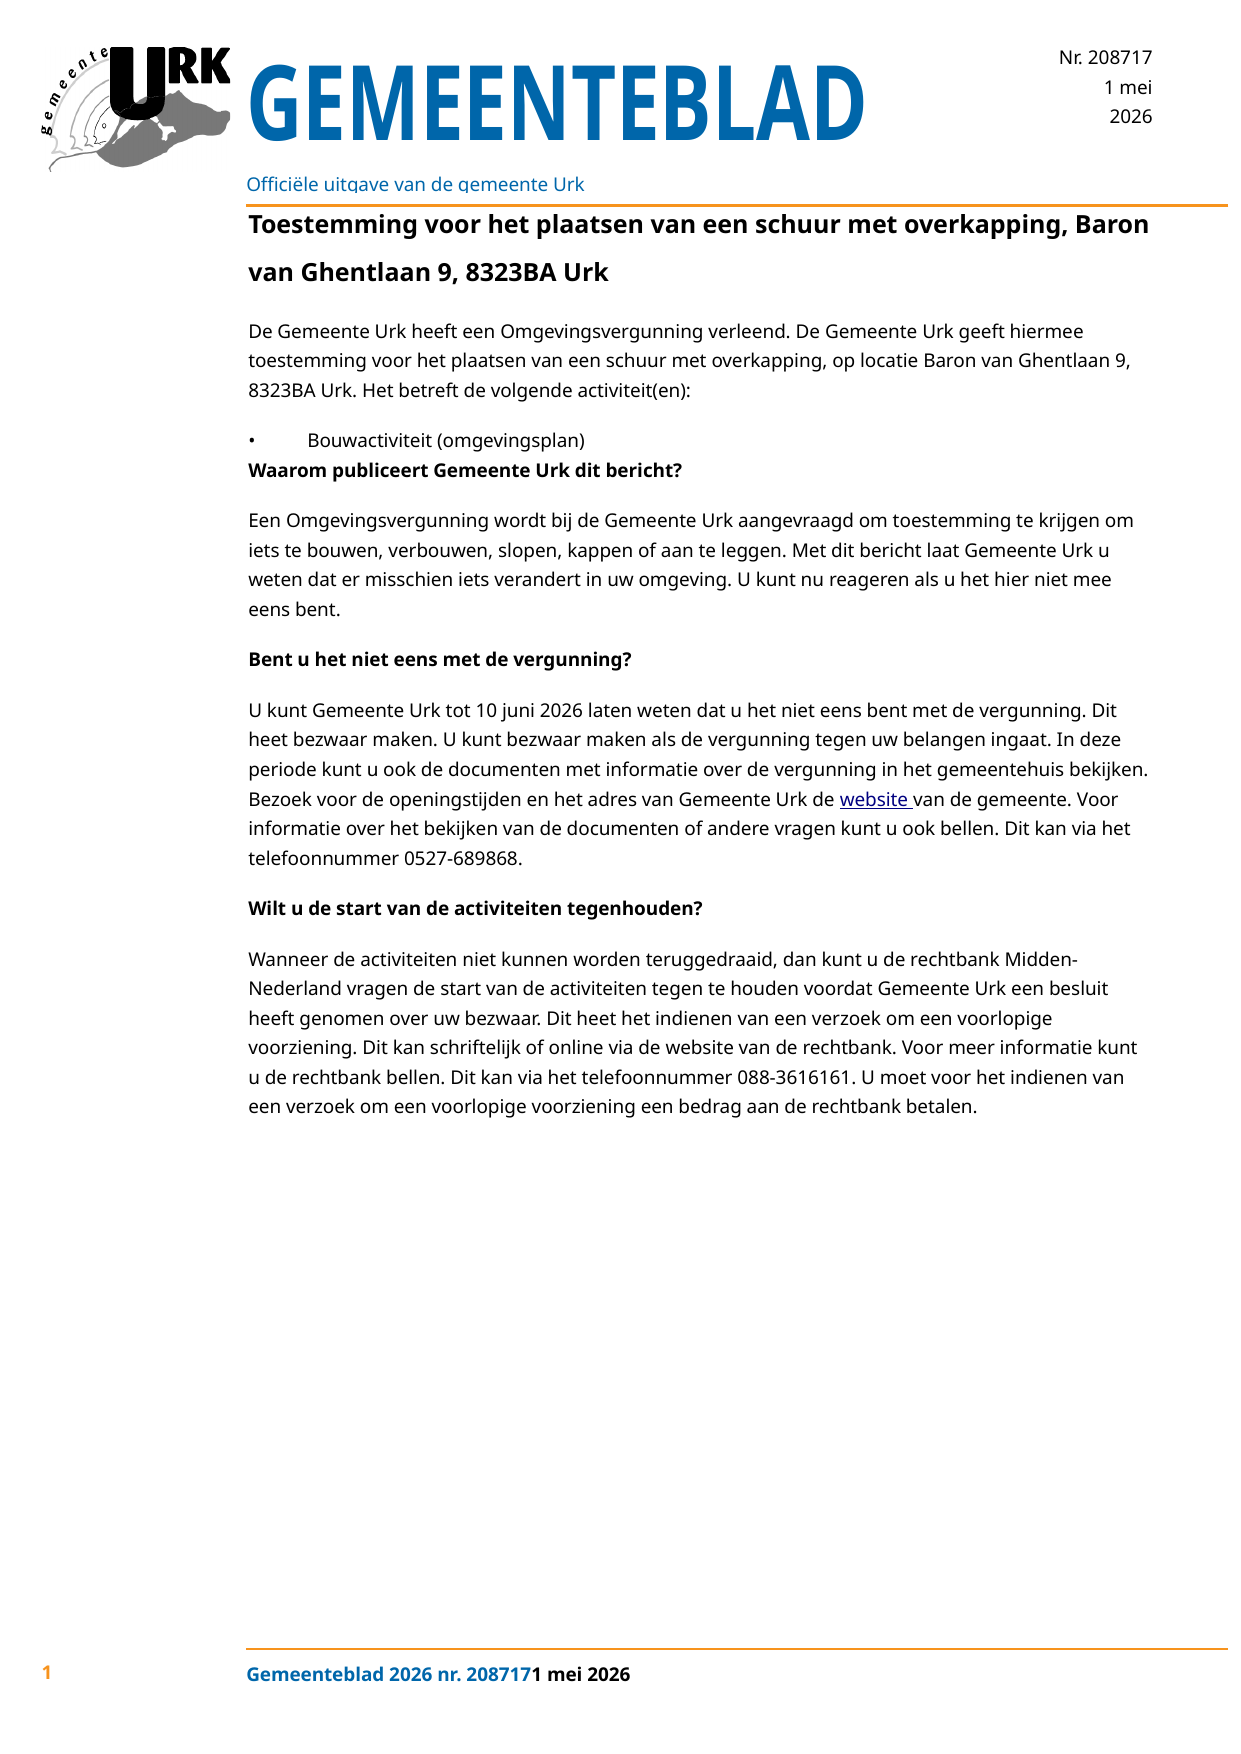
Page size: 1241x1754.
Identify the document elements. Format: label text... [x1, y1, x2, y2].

text U kunt Gemeente Urk tot 10 juni 2026 laten weten dat u het niet eens bent met de vergunning. Dit heet bezwaar maken. U kunt bezwaar maken als de vergunning tegen uw belangen ingaat. In deze periode kunt u ook de documenten met informatie over de vergunning in het gemeentehuis bekijken. Bezoek voor de openingstijden en het adres van Gemeente Urk de website van de gemeente. Voor informatie over het bekijken van de documenten of andere vragen kunt u ook bellen. Dit kan via het telefoonnummer 0527-689868. [248, 697, 1152, 871]
text Waarom publiceert Gemeente Urk dit bericht? [248, 457, 1152, 483]
text Bent u het niet eens met de vergunning? [248, 647, 1152, 672]
list Bouwactiviteit (omgevingsplan) [248, 427, 1152, 453]
text Wanneer de activiteiten niet kunnen worden teruggedraaid, dan kunt u de rechtbank Midden-Nederland vragen de start van de activiteiten tegen te houden voordat Gemeente Urk een besluit heeft genomen over uw bezwaar. Dit heet het indienen van een verzoek om een voorlopige voorziening. Dit kan schriftelijk of online via de website van de rechtbank. Voor meer informatie kunt u de rechtbank bellen. Dit kan via het telefoonnummer 088-3616161. U moet voor het indienen van een verzoek om een voorlopige voorziening een bedrag aan de rechtbank betalen. [248, 946, 1152, 1119]
text Wilt u de start van de activiteiten tegenhouden? [248, 895, 1152, 921]
text Een Omgevingsvergunning wordt bij de Gemeente Urk aangevraagd om toestemming te krijgen om iets te bouwen, verbouwen, slopen, kappen of aan te leggen. Met dit bericht laat Gemeente Urk u weten dat er misschien iets verandert in uw omgeving. U kunt nu reageren als u het hier niet mee eens bent. [248, 507, 1152, 622]
text Toestemming voor het plaatsen van een schuur met overkapping, Baron van Ghentlaan 9, 8323BA Urk [248, 207, 1152, 288]
picture [41, 47, 231, 172]
text De Gemeente Urk heeft een Omgevingsvergunning verleend. De Gemeente Urk geeft hiermee toestemming voor het plaatsen van een schuur met overkapping, op locatie Baron van Ghentlaan 9, 8323BA Urk. Het betreft de volgende activiteit(en): [248, 318, 1152, 403]
